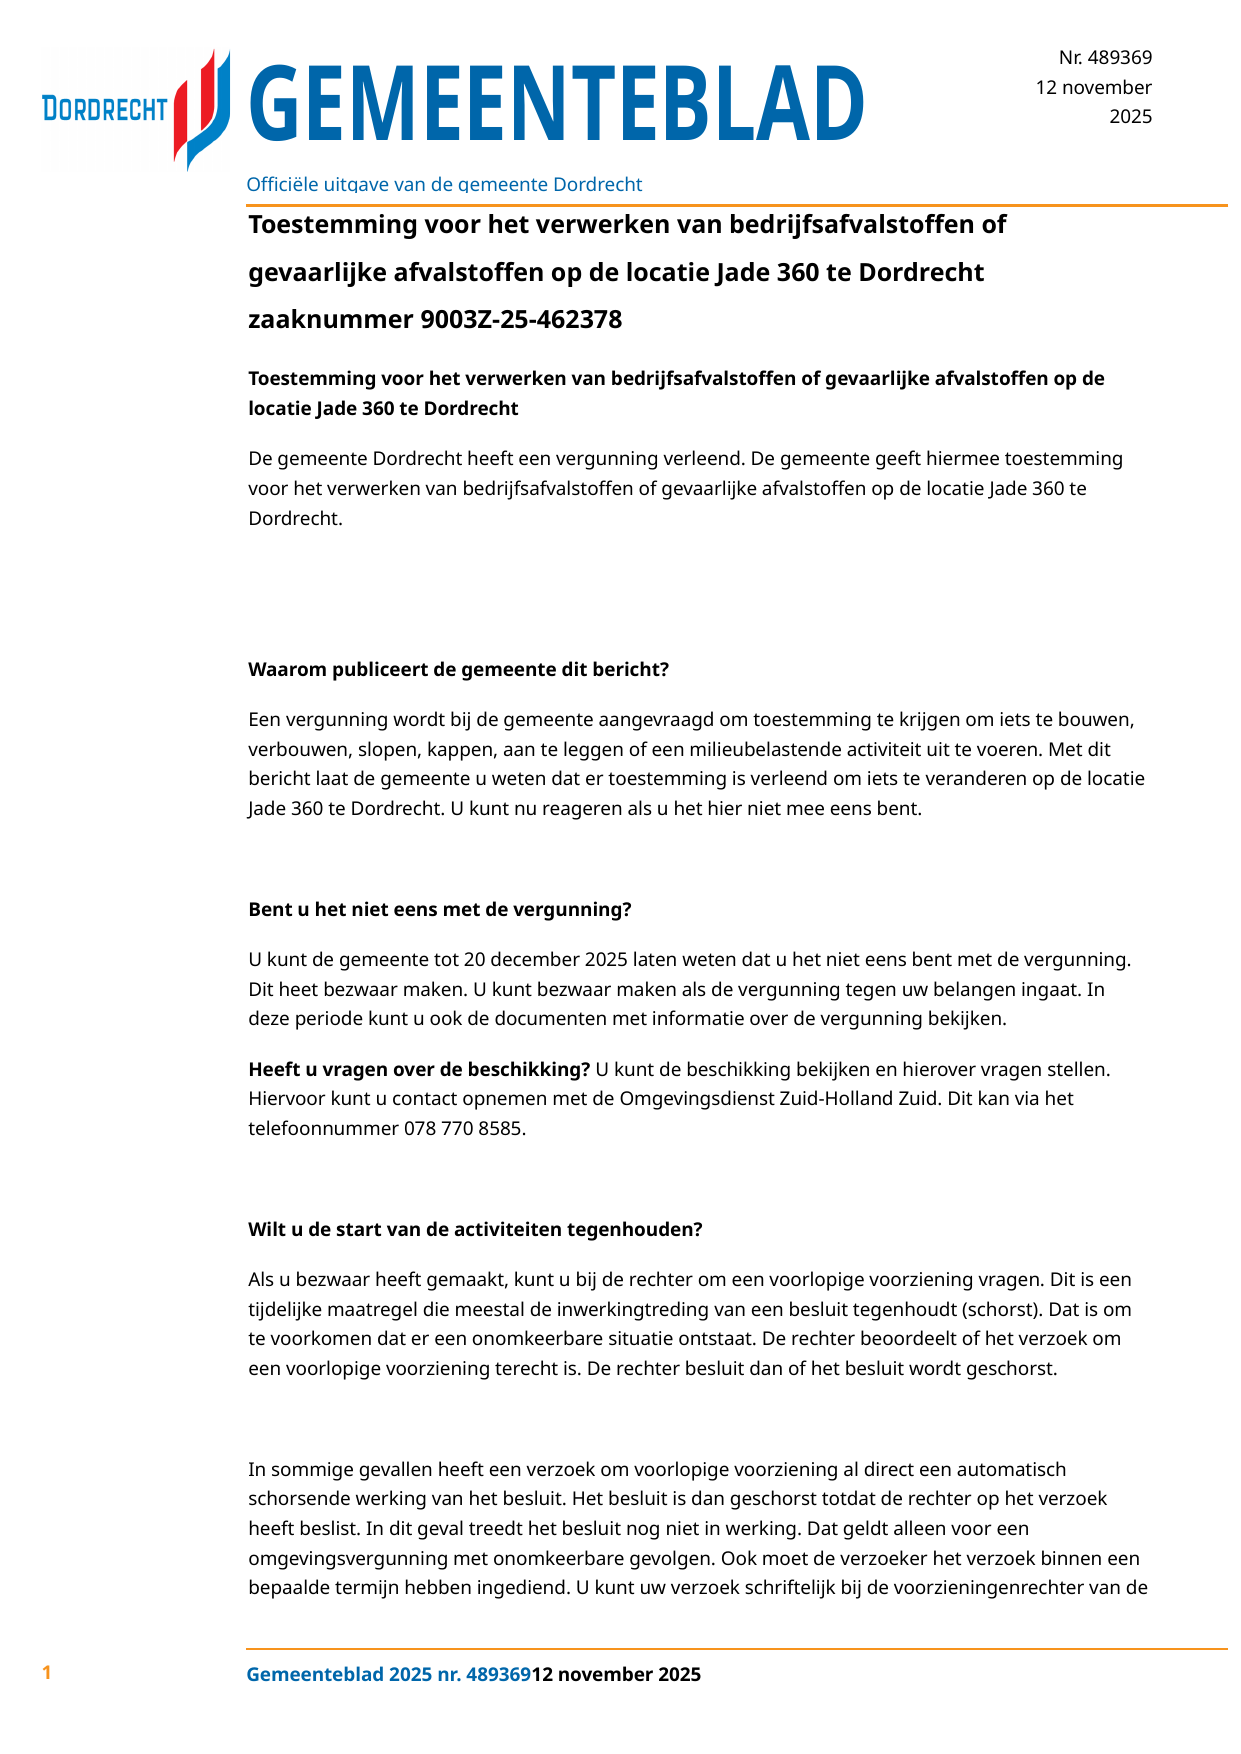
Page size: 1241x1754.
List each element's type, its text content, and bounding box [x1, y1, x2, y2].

text Wilt u de start van de activiteiten tegenhouden? [248, 1216, 1152, 1242]
text Toestemming voor het verwerken van bedrijfsafvalstoffen of gevaarlijke afvalstoffen op de locatie Jade 360 te Dordrecht zaaknummer 9003Z-25-462378 [248, 207, 1152, 336]
text Een vergunning wordt bij de gemeente aangevraagd om toestemming te krijgen om iets te bouwen, verbouwen, slopen, kappen, aan te leggen of een milieubelastende activiteit uit te voeren. Met dit bericht laat de gemeente u weten dat er toestemming is verleend om iets te veranderen op de locatie Jade 360 te Dordrecht. U kunt nu reageren als u het hier niet mee eens bent. [248, 706, 1152, 821]
text Als u bezwaar heeft gemaakt, kunt u bij de rechter om een voorlopige voorziening vragen. Dit is een tijdelijke maatregel die meestal de inwerkingtreding van een besluit tegenhoudt (schorst). Dat is om te voorkomen dat er een onomkeerbare situatie ontstaat. De rechter beoordeelt of het verzoek om een voorlopige voorziening terecht is. De rechter besluit dan of het besluit wordt geschorst. [248, 1266, 1152, 1381]
picture [41, 47, 231, 172]
text Toestemming voor het verwerken van bedrijfsafvalstoffen of gevaarlijke afvalstoffen op de locatie Jade 360 te Dordrecht [248, 366, 1152, 421]
text Waarom publiceert de gemeente dit bericht? [248, 656, 1152, 682]
text In sommige gevallen heeft een verzoek om voorlopige voorziening al direct een automatisch schorsende werking van het besluit. Het besluit is dan geschorst totdat de rechter op het verzoek heeft beslist. In dit geval treedt het besluit nog niet in werking. Dat geldt alleen voor een omgevingsvergunning met onomkeerbare gevolgen. Ook moet de verzoeker het verzoek binnen een bepaalde termijn hebben ingediend. U kunt uw verzoek schriftelijk bij de voorzieningenrechter van de [248, 1456, 1152, 1600]
text U kunt de gemeente tot 20 december 2025 laten weten dat u het niet eens bent met de vergunning. Dit heet bezwaar maken. U kunt bezwaar maken als de vergunning tegen uw belangen ingaat. In deze periode kunt u ook de documenten met informatie over de vergunning bekijken. [248, 946, 1152, 1031]
text Bent u het niet eens met de vergunning? [248, 896, 1152, 922]
text Heeft u vragen over de beschikking? U kunt de beschikking bekijken en hierover vragen stellen. Hiervoor kunt u contact opnemen met de Omgevingsdienst Zuid-Holland Zuid. Dit kan via het telefoonnummer 078 770 8585. [248, 1056, 1152, 1141]
text De gemeente Dordrecht heeft een vergunning verleend. De gemeente geeft hiermee toestemming voor het verwerken van bedrijfsafvalstoffen of gevaarlijke afvalstoffen op de locatie Jade 360 te Dordrecht. [248, 446, 1152, 530]
